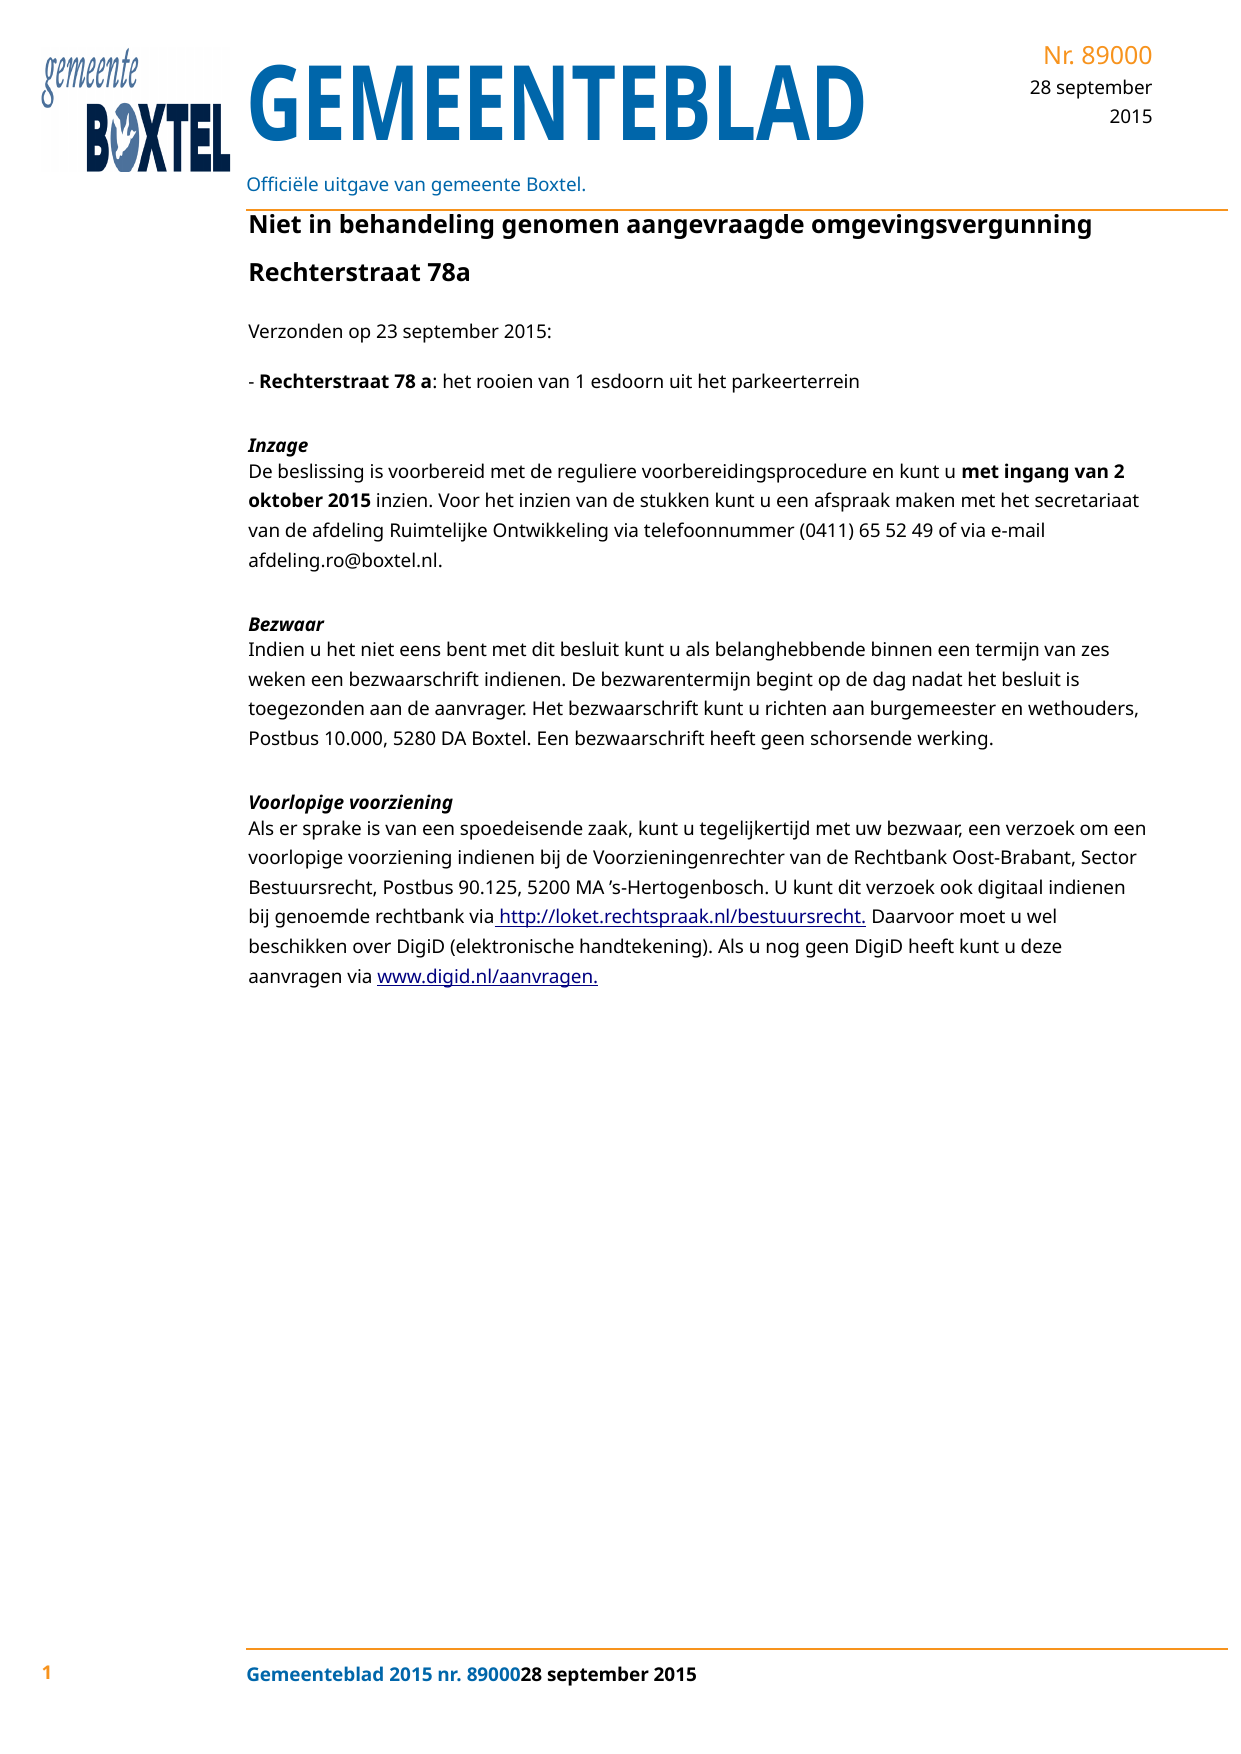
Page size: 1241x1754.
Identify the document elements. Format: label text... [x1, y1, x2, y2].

text Niet in behandeling genomen aangevraagde omgevingsvergunning Rechterstraat 78a [248, 211, 1152, 288]
text Inzage [248, 432, 1152, 458]
text Voorlopige voorziening [248, 789, 1152, 815]
text De beslissing is voorbereid met de reguliere voorbereidingsprocedure en kunt u met ingang van 2 oktober 2015 inzien. Voor het inzien van de stukken kunt u een afspraak maken met het secretariaat van de afdeling Ruimtelijke Ontwikkeling via telefoonnummer (0411) 65 52 49 of via e-mail afdeling.ro@boxtel.nl. [248, 458, 1152, 572]
picture [41, 47, 231, 172]
text Indien u het niet eens bent met dit besluit kunt u als belanghebbende binnen een termijn van zes weken een bezwaarschrift indienen. De bezwarentermijn begint op de dag nadat het besluit is toegezonden aan de aanvrager. Het bezwaarschrift kunt u richten aan burgemeester en wethouders, Postbus 10.000, 5280 DA Boxtel. Een bezwaarschrift heeft geen schorsende werking. [248, 636, 1152, 751]
text Bezwaar [248, 611, 1152, 636]
text Verzonden op 23 september 2015: [248, 318, 1152, 344]
text Als er sprake is van een spoedeisende zaak, kunt u tegelijkertijd met uw bezwaar, een verzoek om een voorlopige voorziening indienen bij de Voorzieningenrechter van de Rechtbank Oost-Brabant, Sector Bestuursrecht, Postbus 90.125, 5200 MA ’s-Hertogenbosch. U kunt dit verzoek ook digitaal indienen bij genoemde rechtbank via http://loket.rechtspraak.nl/bestuursrecht. Daarvoor moet u wel beschikken over DigiD (elektronische handtekening). Als u nog geen DigiD heeft kunt u deze aanvragen via www.digid.nl/aanvragen. [248, 815, 1152, 988]
text - Rechterstraat 78 a: het rooien van 1 esdoorn uit het parkeerterrein [248, 368, 1152, 394]
